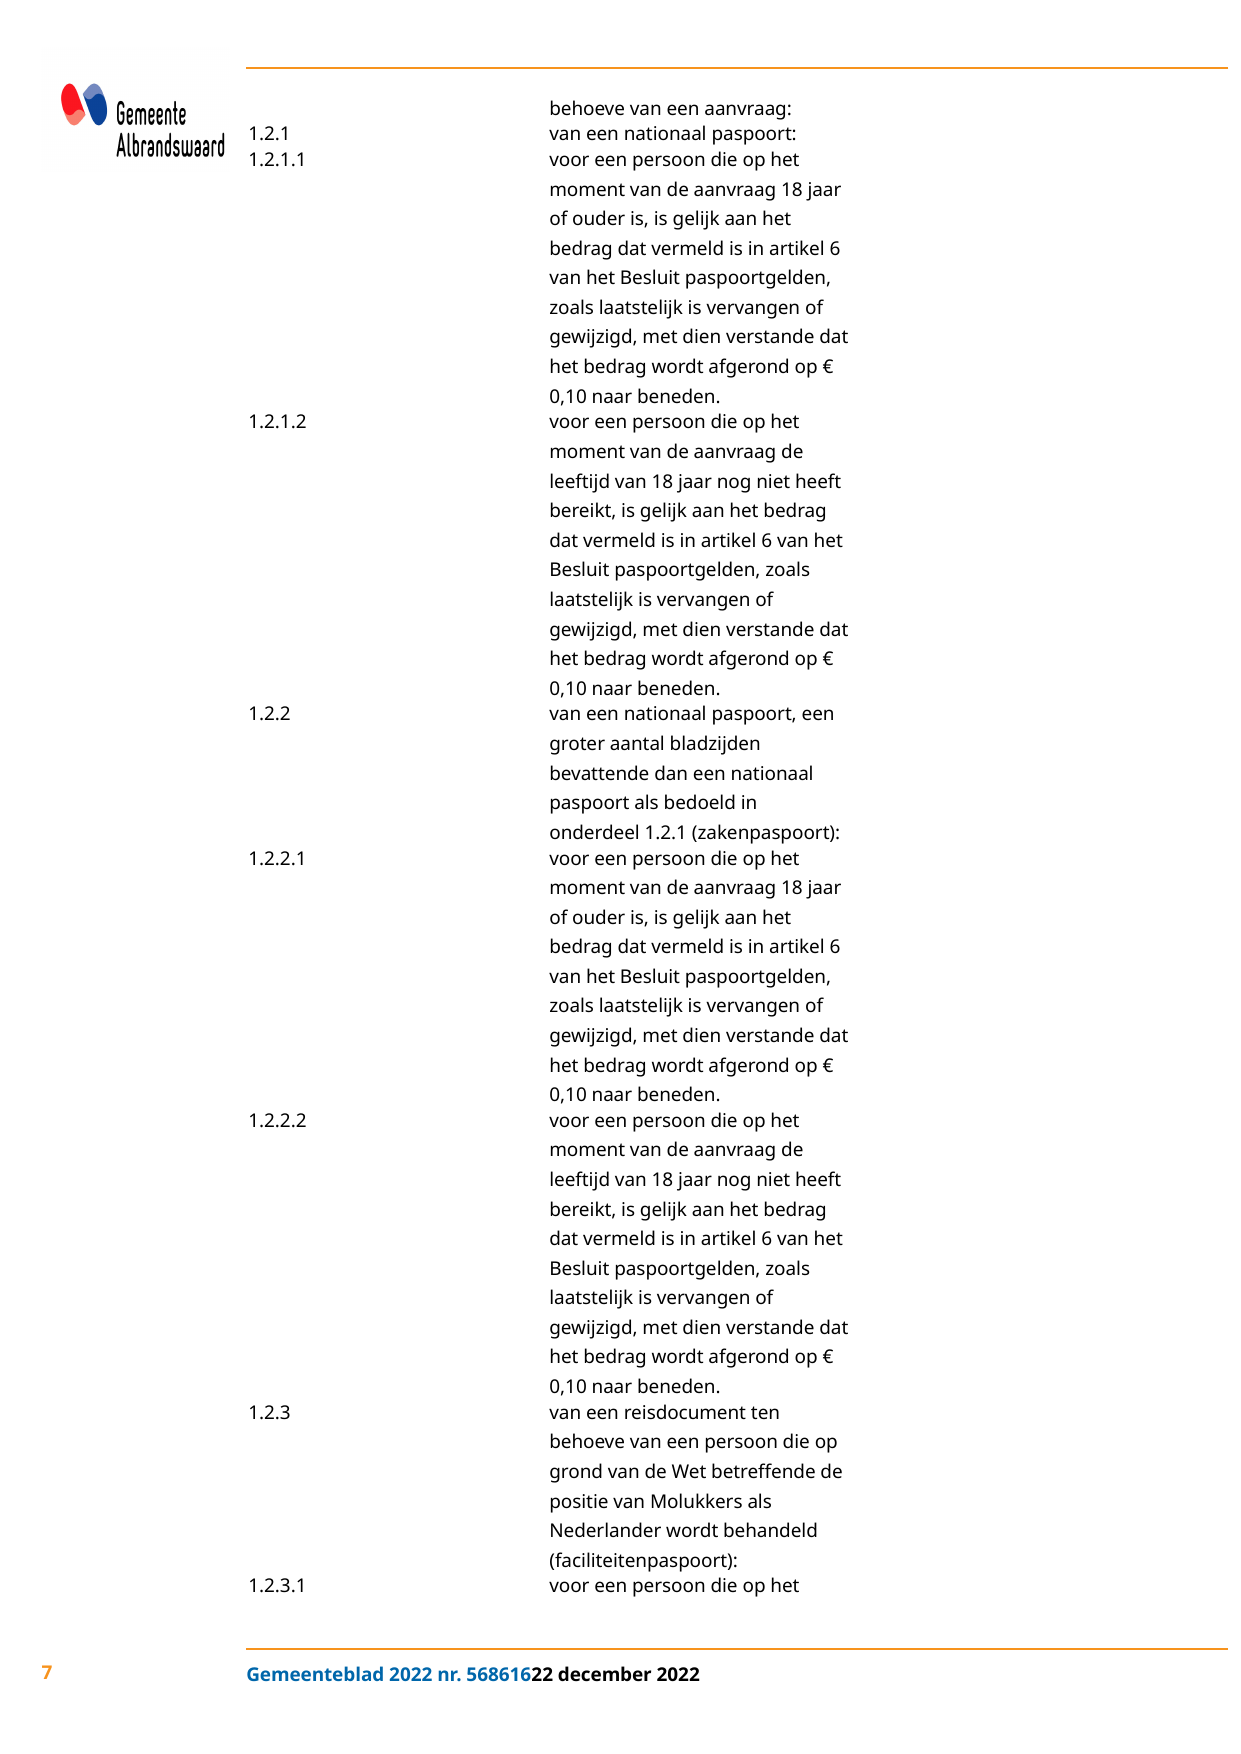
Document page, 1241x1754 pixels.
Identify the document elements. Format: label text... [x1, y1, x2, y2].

table_cell [850, 409, 1152, 701]
table_cell voor een persoon die op het moment van de aanvraag 18 jaar of ouder is, is gelijk aan het bedrag dat vermeld is in artikel 6 van het Besluit paspoortgelden, zoals laatstelijk is vervangen of gewijzigd, met dien verstande dat het bedrag wordt afgerond op € 0,10 naar beneden. [549, 146, 850, 409]
table_cell van een reisdocument ten behoeve van een persoon die op grond van de Wet betreffende de positie van Molukkers als Nederlander wordt behandeld (faciliteitenpaspoort): [549, 1399, 850, 1573]
table_cell voor een persoon die op het moment van de aanvraag 18 jaar of ouder is, is gelijk aan het bedrag dat vermeld is in artikel 6 van het Besluit paspoortgelden, zoals laatstelijk is vervangen of gewijzigd, met dien verstande dat het bedrag wordt afgerond op € 0,10 naar beneden. [549, 845, 850, 1107]
table_cell [850, 1107, 1152, 1399]
table_cell 1.2.1.2 [248, 409, 549, 701]
table_cell van een nationaal paspoort, een groter aantal bladzijden bevattende dan een nationaal paspoort als bedoeld in onderdeel 1.2.1 (zakenpaspoort): [549, 701, 850, 845]
table_cell van een nationaal paspoort: [549, 121, 850, 146]
table_cell [850, 146, 1152, 409]
table_cell [850, 701, 1152, 845]
picture [41, 47, 231, 172]
table_cell 1.2.2 [248, 701, 549, 845]
table_cell 1.2.2.2 [248, 1107, 549, 1399]
table_cell [850, 121, 1152, 146]
table_cell 1.2.2.1 [248, 845, 549, 1107]
table_header [850, 95, 1152, 121]
table_cell 1.2.1 [248, 121, 549, 146]
table_header [248, 95, 549, 121]
table_cell 1.2.3.1 [248, 1573, 549, 1598]
table_cell voor een persoon die op het moment van de aanvraag de leeftijd van 18 jaar nog niet heeft bereikt, is gelijk aan het bedrag dat vermeld is in artikel 6 van het Besluit paspoortgelden, zoals laatstelijk is vervangen of gewijzigd, met dien verstande dat het bedrag wordt afgerond op € 0,10 naar beneden. [549, 1107, 850, 1399]
table_cell [850, 845, 1152, 1107]
table_cell voor een persoon die op het moment van de aanvraag de leeftijd van 18 jaar nog niet heeft bereikt, is gelijk aan het bedrag dat vermeld is in artikel 6 van het Besluit paspoortgelden, zoals laatstelijk is vervangen of gewijzigd, met dien verstande dat het bedrag wordt afgerond op € 0,10 naar beneden. [549, 409, 850, 701]
table_header behoeve van een aanvraag: [549, 95, 850, 121]
table_cell 1.2.3 [248, 1399, 549, 1573]
table_cell [850, 1573, 1152, 1598]
table_cell 1.2.1.1 [248, 146, 549, 409]
table_cell voor een persoon die op het [549, 1573, 850, 1598]
table_cell [850, 1399, 1152, 1573]
